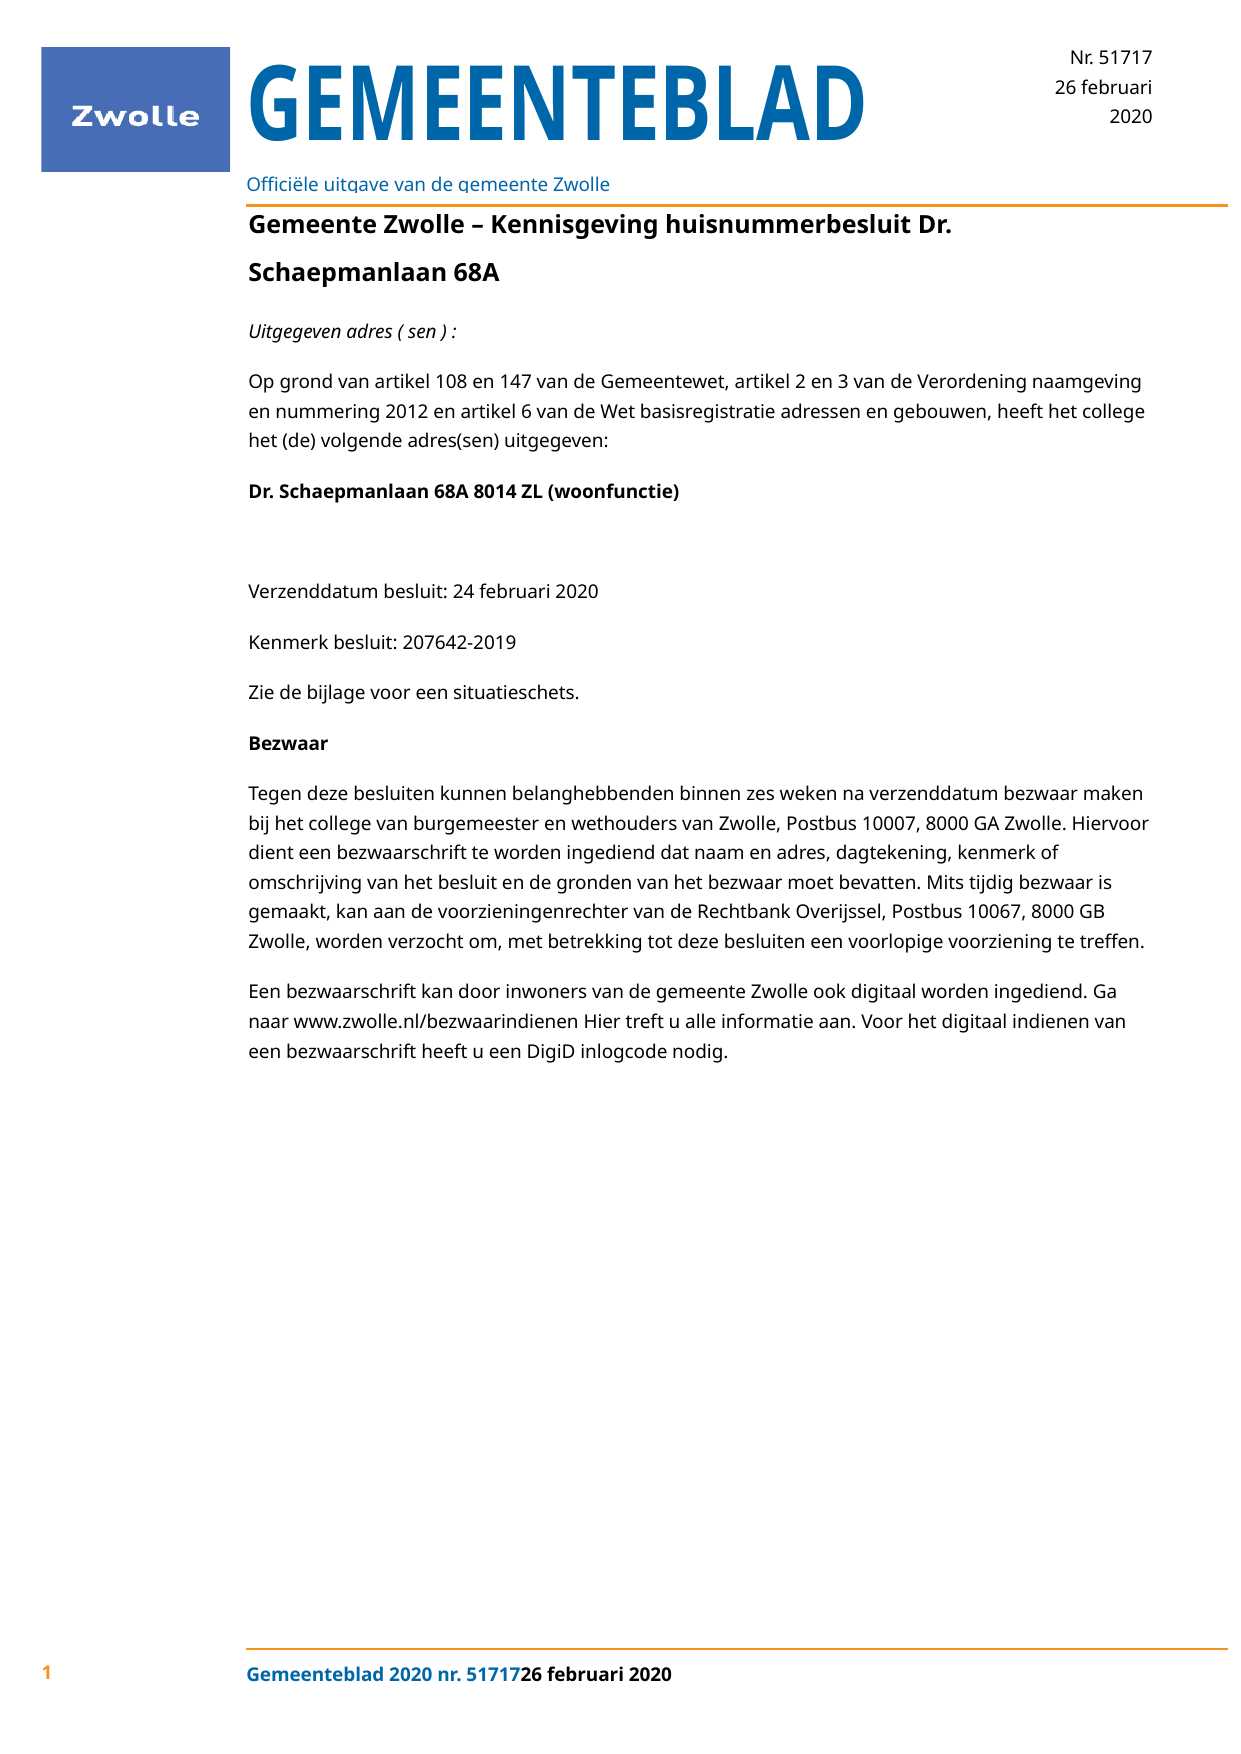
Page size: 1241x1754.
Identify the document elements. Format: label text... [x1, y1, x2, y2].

text Uitgegeven adres ( sen ) : [248, 318, 1152, 344]
text Bezwaar [248, 730, 1152, 756]
text Zie de bijlage voor een situatieschets. [248, 679, 1152, 705]
text Tegen deze besluiten kunnen belanghebbenden binnen zes weken na verzenddatum bezwaar maken bij het college van burgemeester en wethouders van Zwolle, Postbus 10007, 8000 GA Zwolle. Hiervoor dient een bezwaarschrift te worden ingediend dat naam en adres, dagtekening, kenmerk of omschrijving van het besluit en de gronden van het bezwaar moet bevatten. Mits tijdig bezwaar is gemaakt, kan aan de voorzieningenrechter van de Rechtbank Overijssel, Postbus 10067, 8000 GB Zwolle, worden verzocht om, met betrekking tot deze besluiten een voorlopige voorziening te treffen. [248, 780, 1152, 954]
text Kenmerk besluit: 207642-2019 [248, 629, 1152, 655]
text Verzenddatum besluit: 24 februari 2020 [248, 579, 1152, 604]
text Dr. Schaepmanlaan 68A 8014 ZL (woonfunctie) [248, 478, 1152, 504]
text Gemeente Zwolle – Kennisgeving huisnummerbesluit Dr. Schaepmanlaan 68A [248, 207, 1152, 288]
text Een bezwaarschrift kan door inwoners van de gemeente Zwolle ook digitaal worden ingediend. Ga naar www.zwolle.nl/bezwaarindienen Hier treft u alle informatie aan. Voor het digitaal indienen van een bezwaarschrift heeft u een DigiD inlogcode nodig. [248, 979, 1152, 1064]
picture [41, 47, 231, 172]
text Op grond van artikel 108 en 147 van de Gemeentewet, artikel 2 en 3 van de Verordening naamgeving en nummering 2012 en artikel 6 van de Wet basisregistratie adressen en gebouwen, heeft het college het (de) volgende adres(sen) uitgegeven: [248, 368, 1152, 453]
